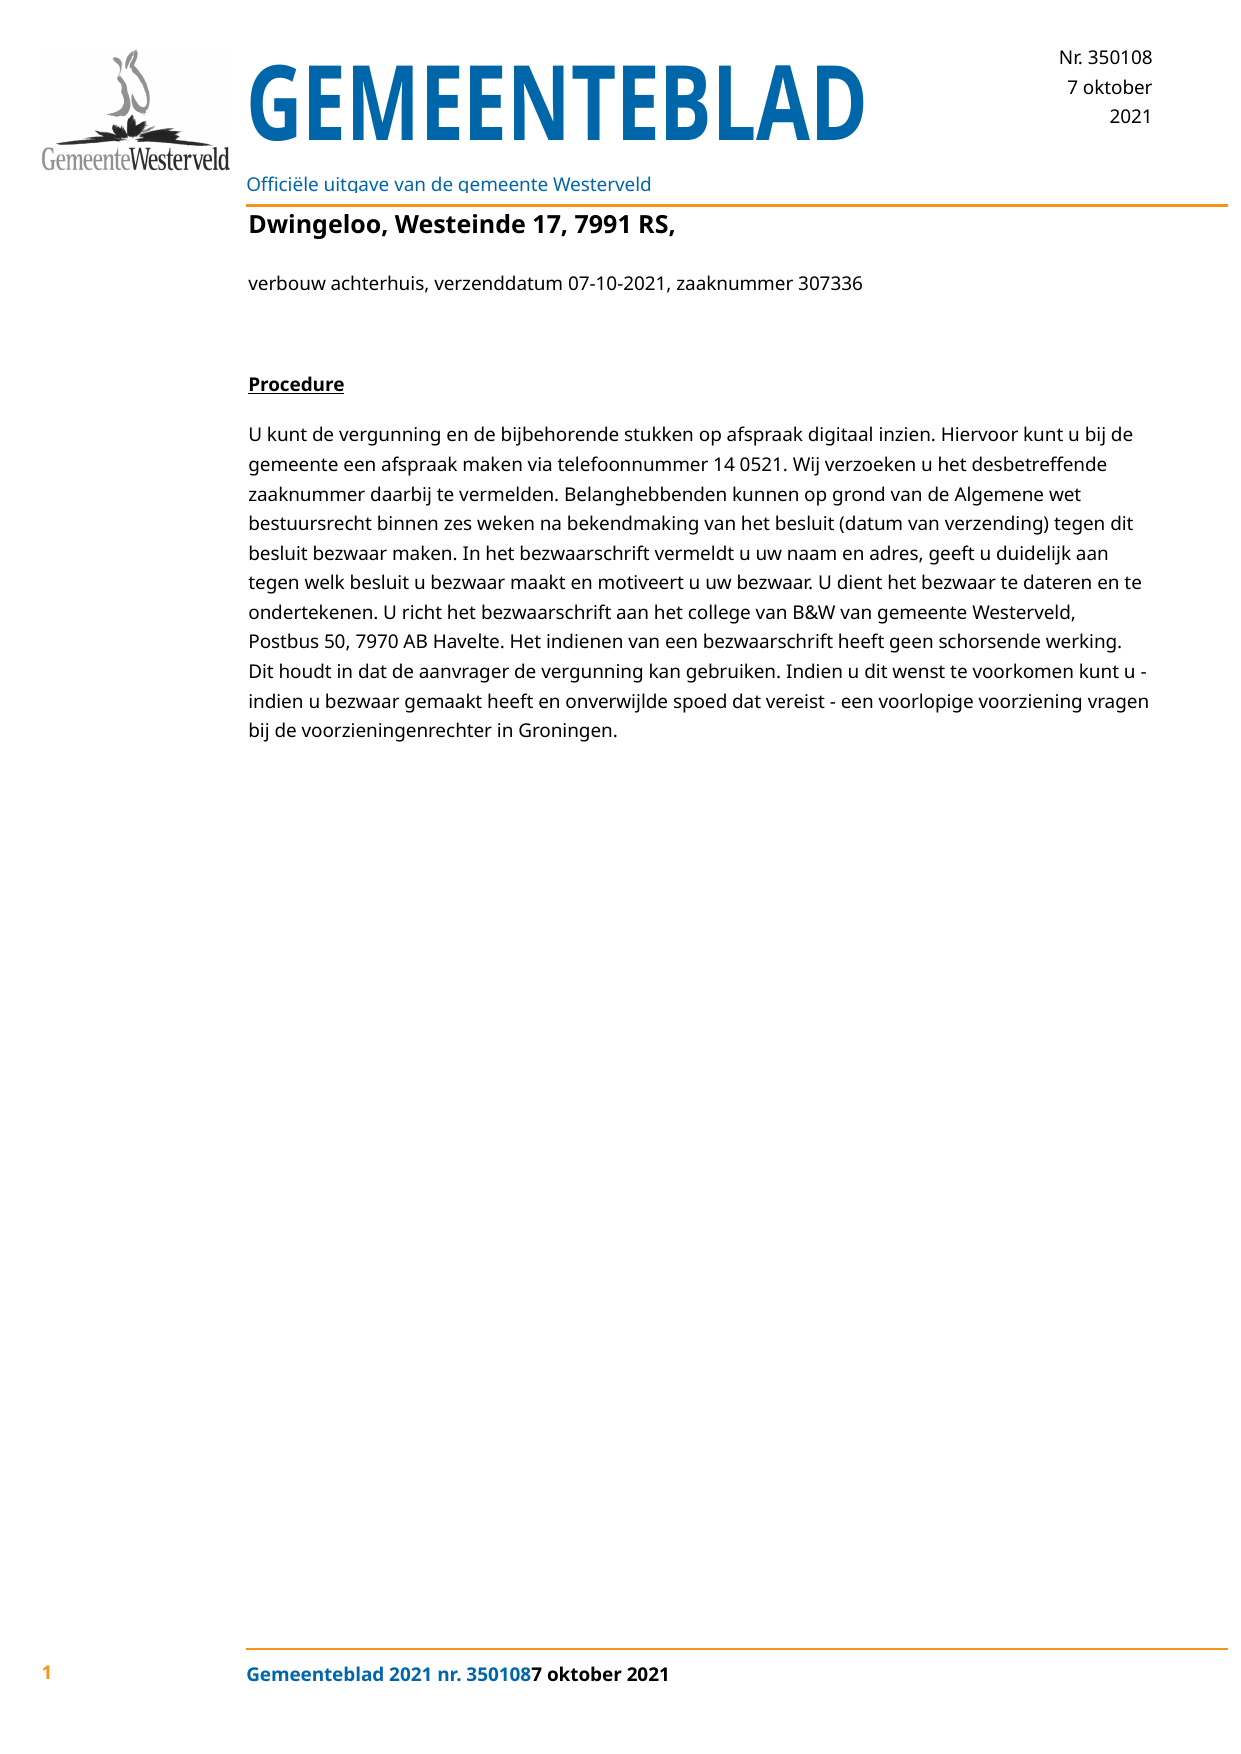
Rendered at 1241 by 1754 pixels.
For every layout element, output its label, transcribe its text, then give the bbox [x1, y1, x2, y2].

text U kunt de vergunning en de bijbehorende stukken op afspraak digitaal inzien. Hiervoor kunt u bij de gemeente een afspraak maken via telefoonnummer 14 0521. Wij verzoeken u het desbetreffende zaaknummer daarbij te vermelden. Belanghebbenden kunnen op grond van de Algemene wet bestuursrecht binnen zes weken na bekendmaking van het besluit (datum van verzending) tegen dit besluit bezwaar maken. In het bezwaarschrift vermeldt u uw naam en adres, geeft u duidelijk aan tegen welk besluit u bezwaar maakt en motiveert u uw bezwaar. U dient het bezwaar te dateren en te ondertekenen. U richt het bezwaarschrift aan het college van B&W van gemeente Westerveld, Postbus 50, 7970 AB Havelte. Het indienen van een bezwaarschrift heeft geen schorsende werking. Dit houdt in dat de aanvrager de vergunning kan gebruiken. Indien u dit wenst te voorkomen kunt u - indien u bezwaar gemaakt heeft en onverwijlde spoed dat vereist - een voorlopige voorziening vragen bij de voorzieningenrechter in Groningen. [248, 422, 1152, 743]
text Dwingeloo, Westeinde 17, 7991 RS, [248, 207, 1152, 241]
picture [41, 47, 231, 172]
text Procedure [248, 371, 1152, 397]
text verbouw achterhuis, verzenddatum 07-10-2021, zaaknummer 307336 [248, 270, 1152, 296]
